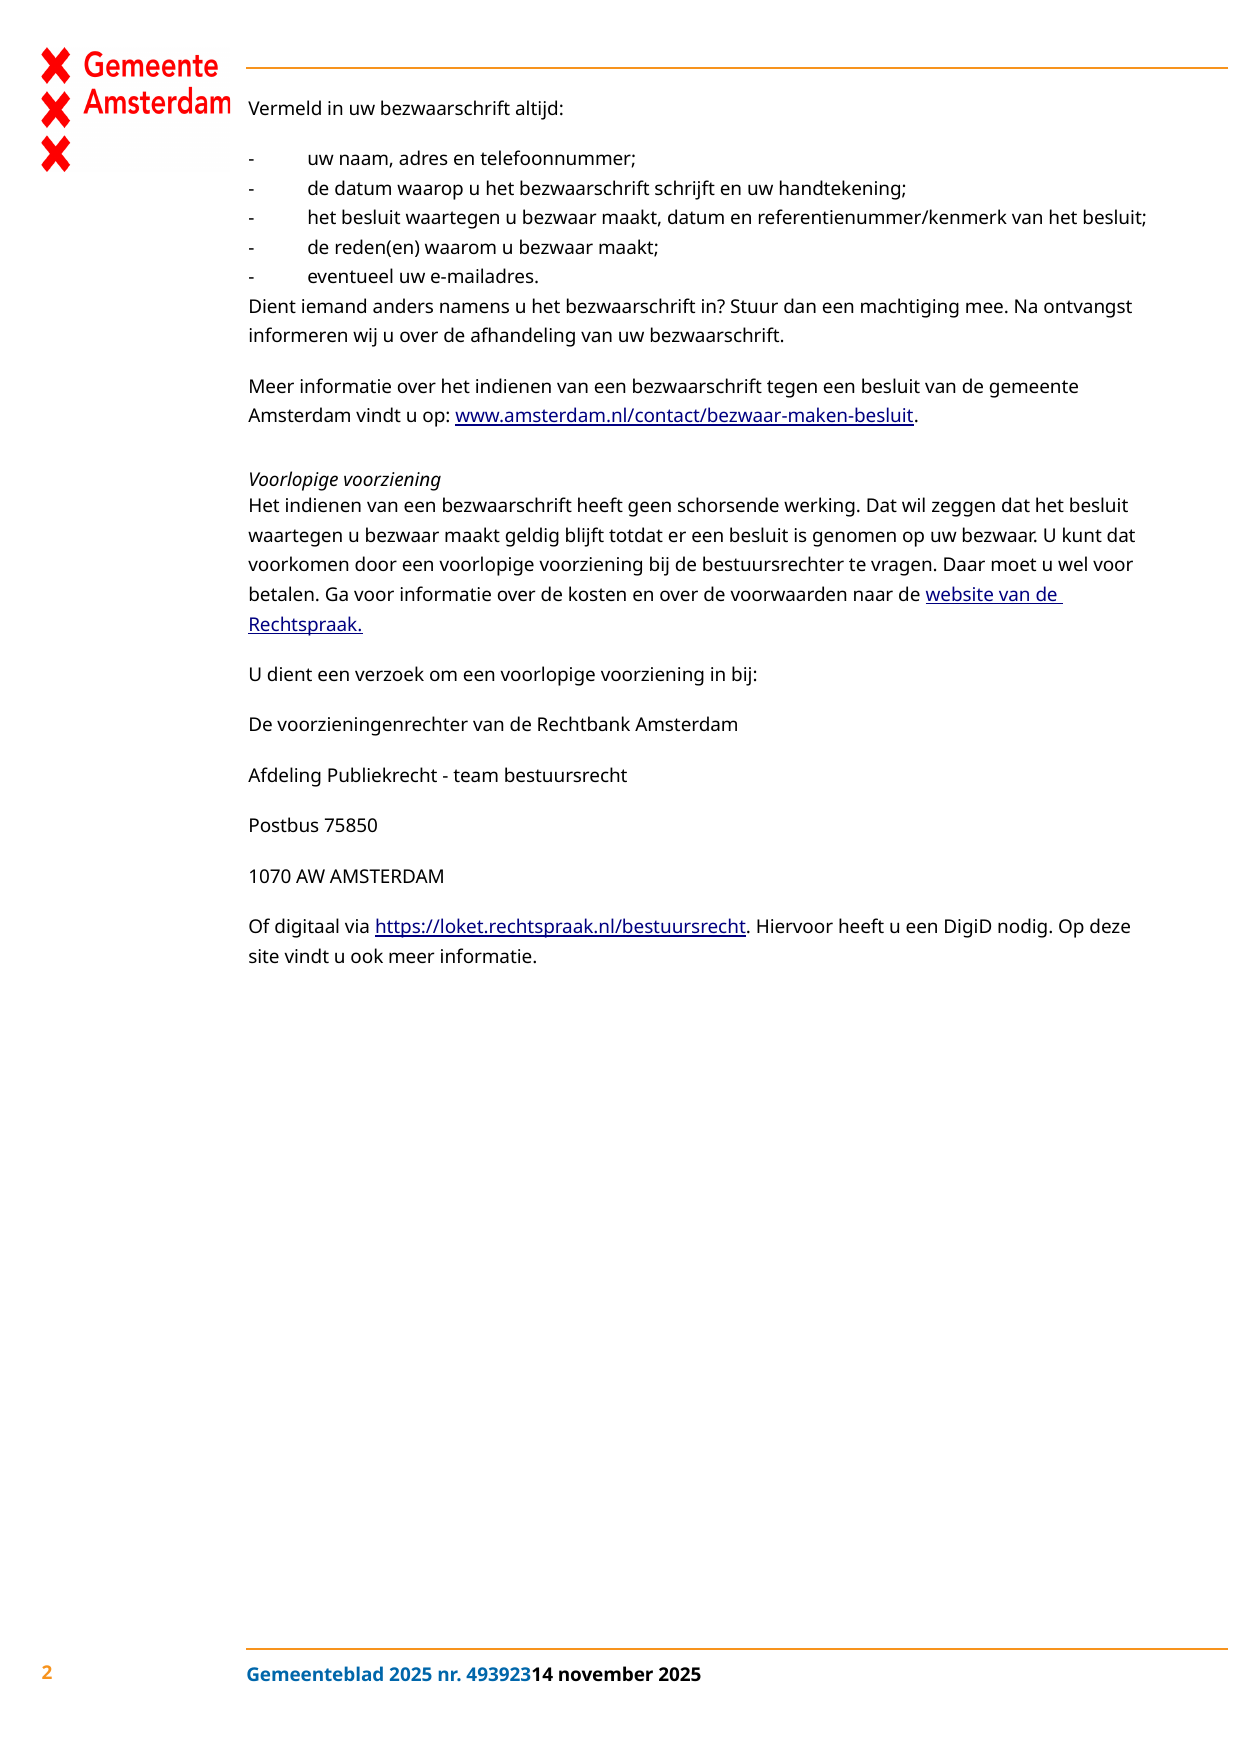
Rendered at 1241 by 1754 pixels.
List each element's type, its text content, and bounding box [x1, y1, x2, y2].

text Afdeling Publiekrecht - team bestuursrecht [248, 762, 1152, 788]
list eventueel uw e-mailadres. [248, 263, 1152, 289]
text Postbus 75850 [248, 812, 1152, 838]
picture [41, 47, 231, 172]
text Voorlopige voorziening [248, 467, 1152, 492]
list uw naam, adres en telefoonnummer; [248, 145, 1152, 171]
list het besluit waartegen u bezwaar maakt, datum en referentienummer/kenmerk van het besluit; [248, 204, 1152, 230]
text U dient een verzoek om een voorlopige voorziening in bij: [248, 661, 1152, 687]
text Het indienen van een bezwaarschrift heeft geen schorsende werking. Dat wil zeggen dat het besluit waartegen u bezwaar maakt geldig blijft totdat er een besluit is genomen op uw bezwaar. U kunt dat voorkomen door een voorlopige voorziening bij de bestuursrechter te vragen. Daar moet u wel voor betalen. Ga voor informatie over de kosten en over de voorwaarden naar de website van de Rechtspraak. [248, 492, 1152, 636]
list de reden(en) waarom u bezwaar maakt; [248, 234, 1152, 260]
text Of digitaal via https://loket.rechtspraak.nl/bestuursrecht. Hiervoor heeft u een DigiD nodig. Op deze site vindt u ook meer informatie. [248, 913, 1152, 968]
list de datum waarop u het bezwaarschrift schrijft en uw handtekening; [248, 175, 1152, 201]
text Dient iemand anders namens u het bezwaarschrift in? Stuur dan een machtiging mee. Na ontvangst informeren wij u over de afhandeling van uw bezwaarschrift. [248, 293, 1152, 348]
text Vermeld in uw bezwaarschrift altijd: [248, 95, 1152, 121]
text De voorzieningenrechter van de Rechtbank Amsterdam [248, 712, 1152, 737]
text Meer informatie over het indienen van een bezwaarschrift tegen een besluit van de gemeente Amsterdam vindt u op: www.amsterdam.nl/contact/bezwaar-maken-besluit. [248, 373, 1152, 428]
text 1070 AW AMSTERDAM [248, 863, 1152, 888]
